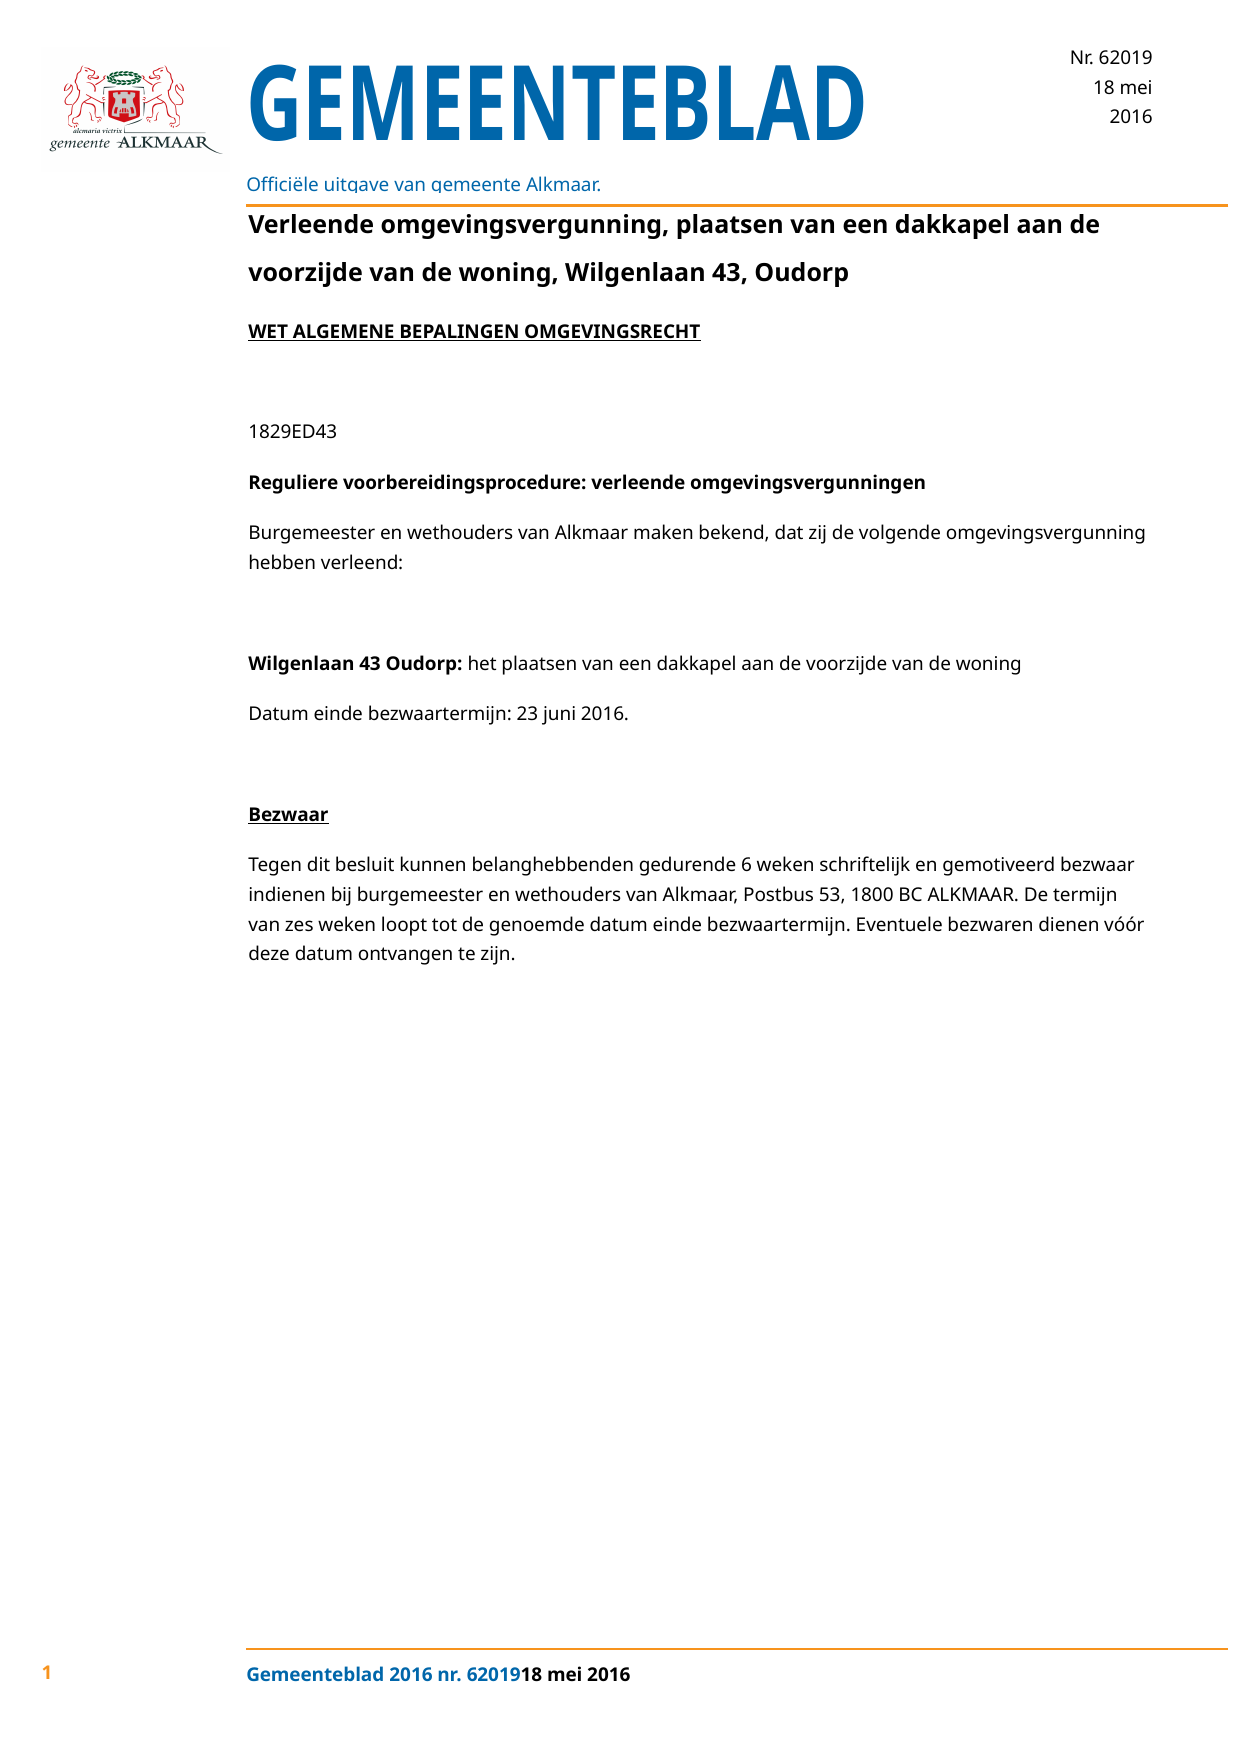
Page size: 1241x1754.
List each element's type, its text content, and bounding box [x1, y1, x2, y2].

text WET ALGEMENE BEPALINGEN OMGEVINGSRECHT [248, 318, 1152, 344]
text Bezwaar [248, 801, 1152, 827]
text Verleende omgevingsvergunning, plaatsen van een dakkapel aan de voorzijde van de woning, Wilgenlaan 43, Oudorp [248, 207, 1152, 288]
text Tegen dit besluit kunnen belanghebbenden gedurende 6 weken schriftelijk en gemotiveerd bezwaar indienen bij burgemeester en wethouders van Alkmaar, Postbus 53, 1800 BC ALKMAAR. De termijn van zes weken loopt tot de genoemde datum einde bezwaartermijn. Eventuele bezwaren dienen vóór deze datum ontvangen te zijn. [248, 852, 1152, 966]
text Datum einde bezwaartermijn: 23 juni 2016. [248, 700, 1152, 726]
text Burgemeester en wethouders van Alkmaar maken bekend, dat zij de volgende omgevingsvergunning hebben verleend: [248, 519, 1152, 575]
text Reguliere voorbereidingsprocedure: verleende omgevingsvergunningen [248, 469, 1152, 495]
text 1829ED43 [248, 419, 1152, 444]
picture [41, 47, 231, 172]
text Wilgenlaan 43 Oudorp: het plaatsen van een dakkapel aan de voorzijde van de woning [248, 650, 1152, 676]
